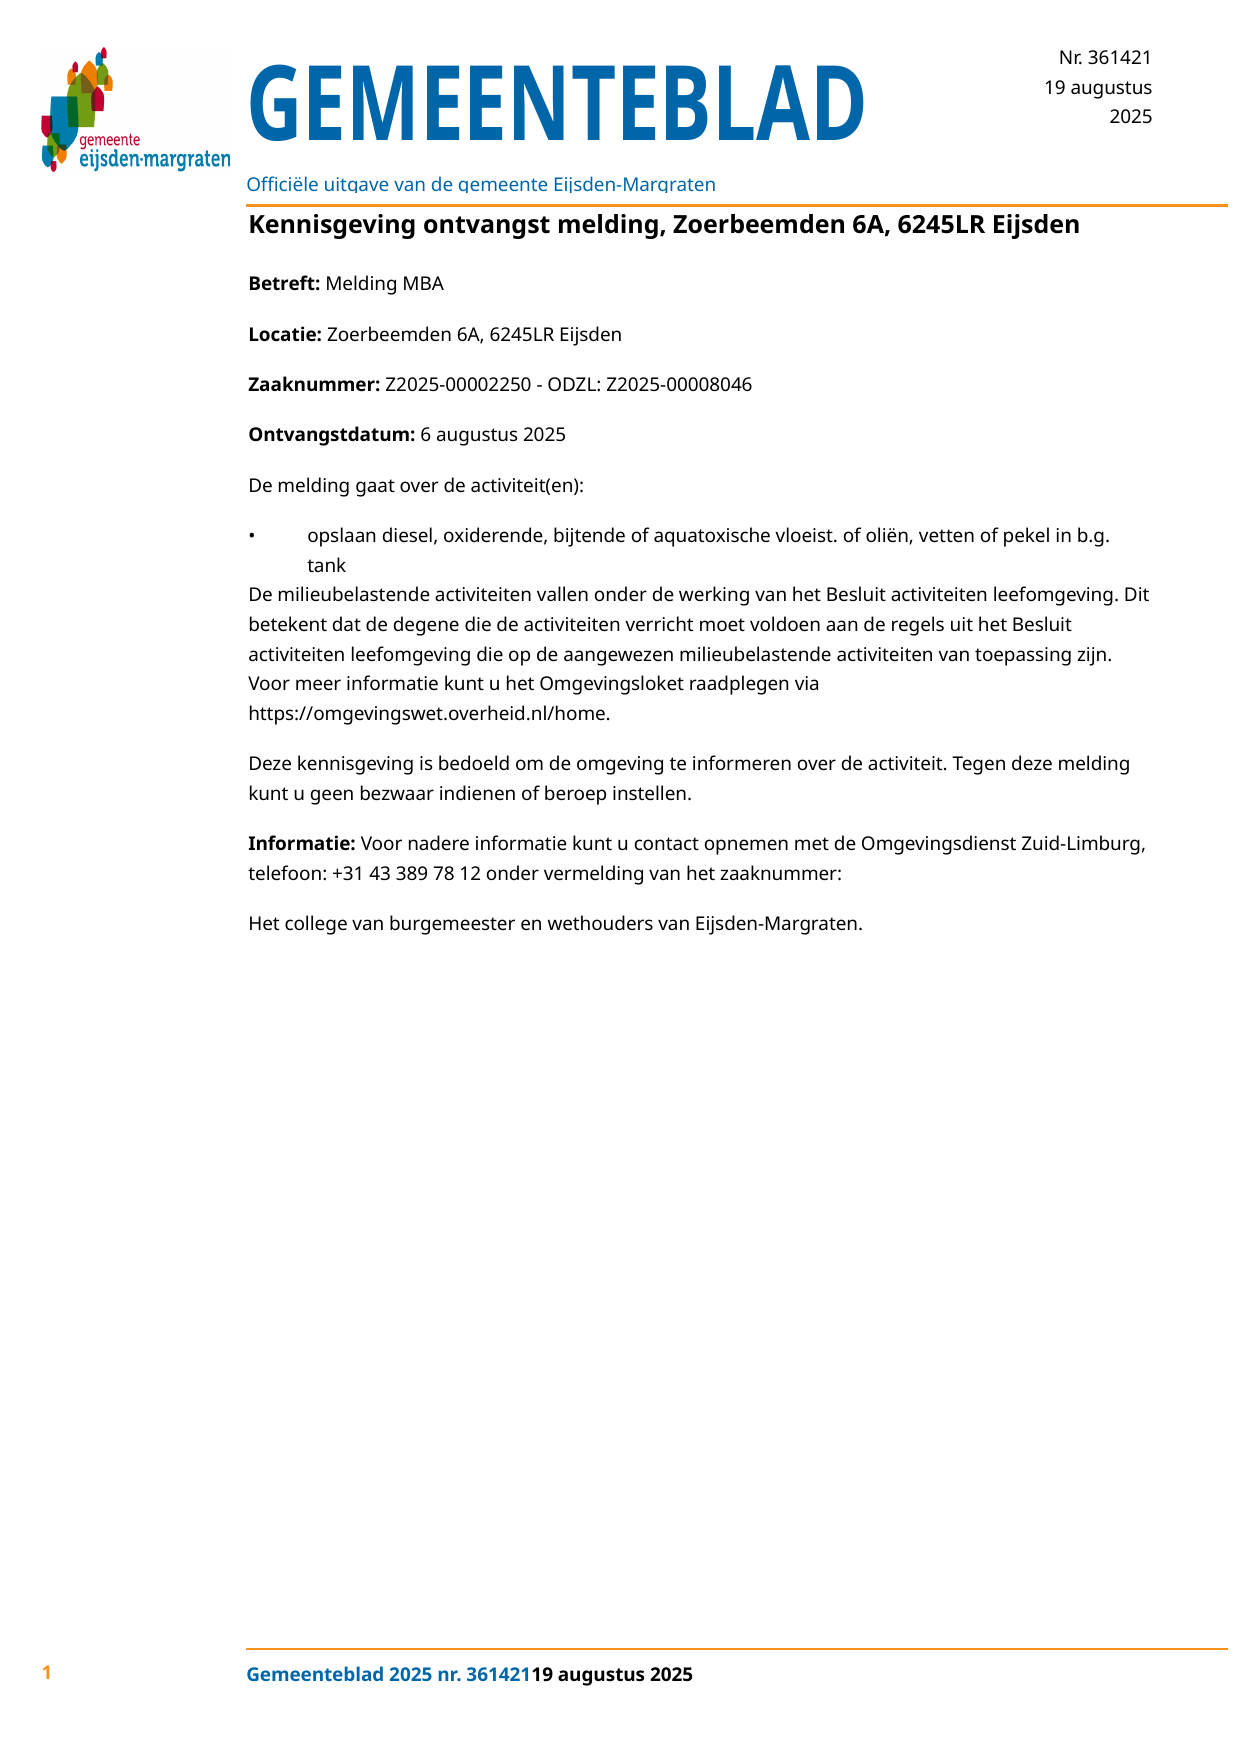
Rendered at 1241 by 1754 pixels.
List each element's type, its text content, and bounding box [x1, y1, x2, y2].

text Informatie: Voor nadere informatie kunt u contact opnemen met de Omgevingsdienst Zuid-Limburg, telefoon: +31 43 389 78 12 onder vermelding van het zaaknummer: [248, 830, 1152, 886]
list opslaan diesel, oxiderende, bijtende of aquatoxische vloeist. of oliën, vetten of pekel in b.g. tank [248, 522, 1152, 578]
text Ontvangstdatum: 6 augustus 2025 [248, 422, 1152, 447]
text Zaaknummer: Z2025-00002250 - ODZL: Z2025-00008046 [248, 371, 1152, 397]
text Kennisgeving ontvangst melding, Zoerbeemden 6A, 6245LR Eijsden [248, 207, 1152, 241]
text Betreft: Melding MBA [248, 270, 1152, 296]
text Het college van burgemeester en wethouders van Eijsden-Margraten. [248, 910, 1152, 936]
picture [41, 47, 231, 172]
text De milieubelastende activiteiten vallen onder de werking van het Besluit activiteiten leefomgeving. Dit betekent dat de degene die de activiteiten verricht moet voldoen aan de regels uit het Besluit activiteiten leefomgeving die op de aangewezen milieubelastende activiteiten van toepassing zijn. Voor meer informatie kunt u het Omgevingsloket raadplegen via https://omgevingswet.overheid.nl/home. [248, 582, 1152, 726]
text Locatie: Zoerbeemden 6A, 6245LR Eijsden [248, 321, 1152, 346]
text Deze kennisgeving is bedoeld om de omgeving te informeren over de activiteit. Tegen deze melding kunt u geen bezwaar indienen of beroep instellen. [248, 750, 1152, 806]
text De melding gaat over de activiteit(en): [248, 472, 1152, 498]
